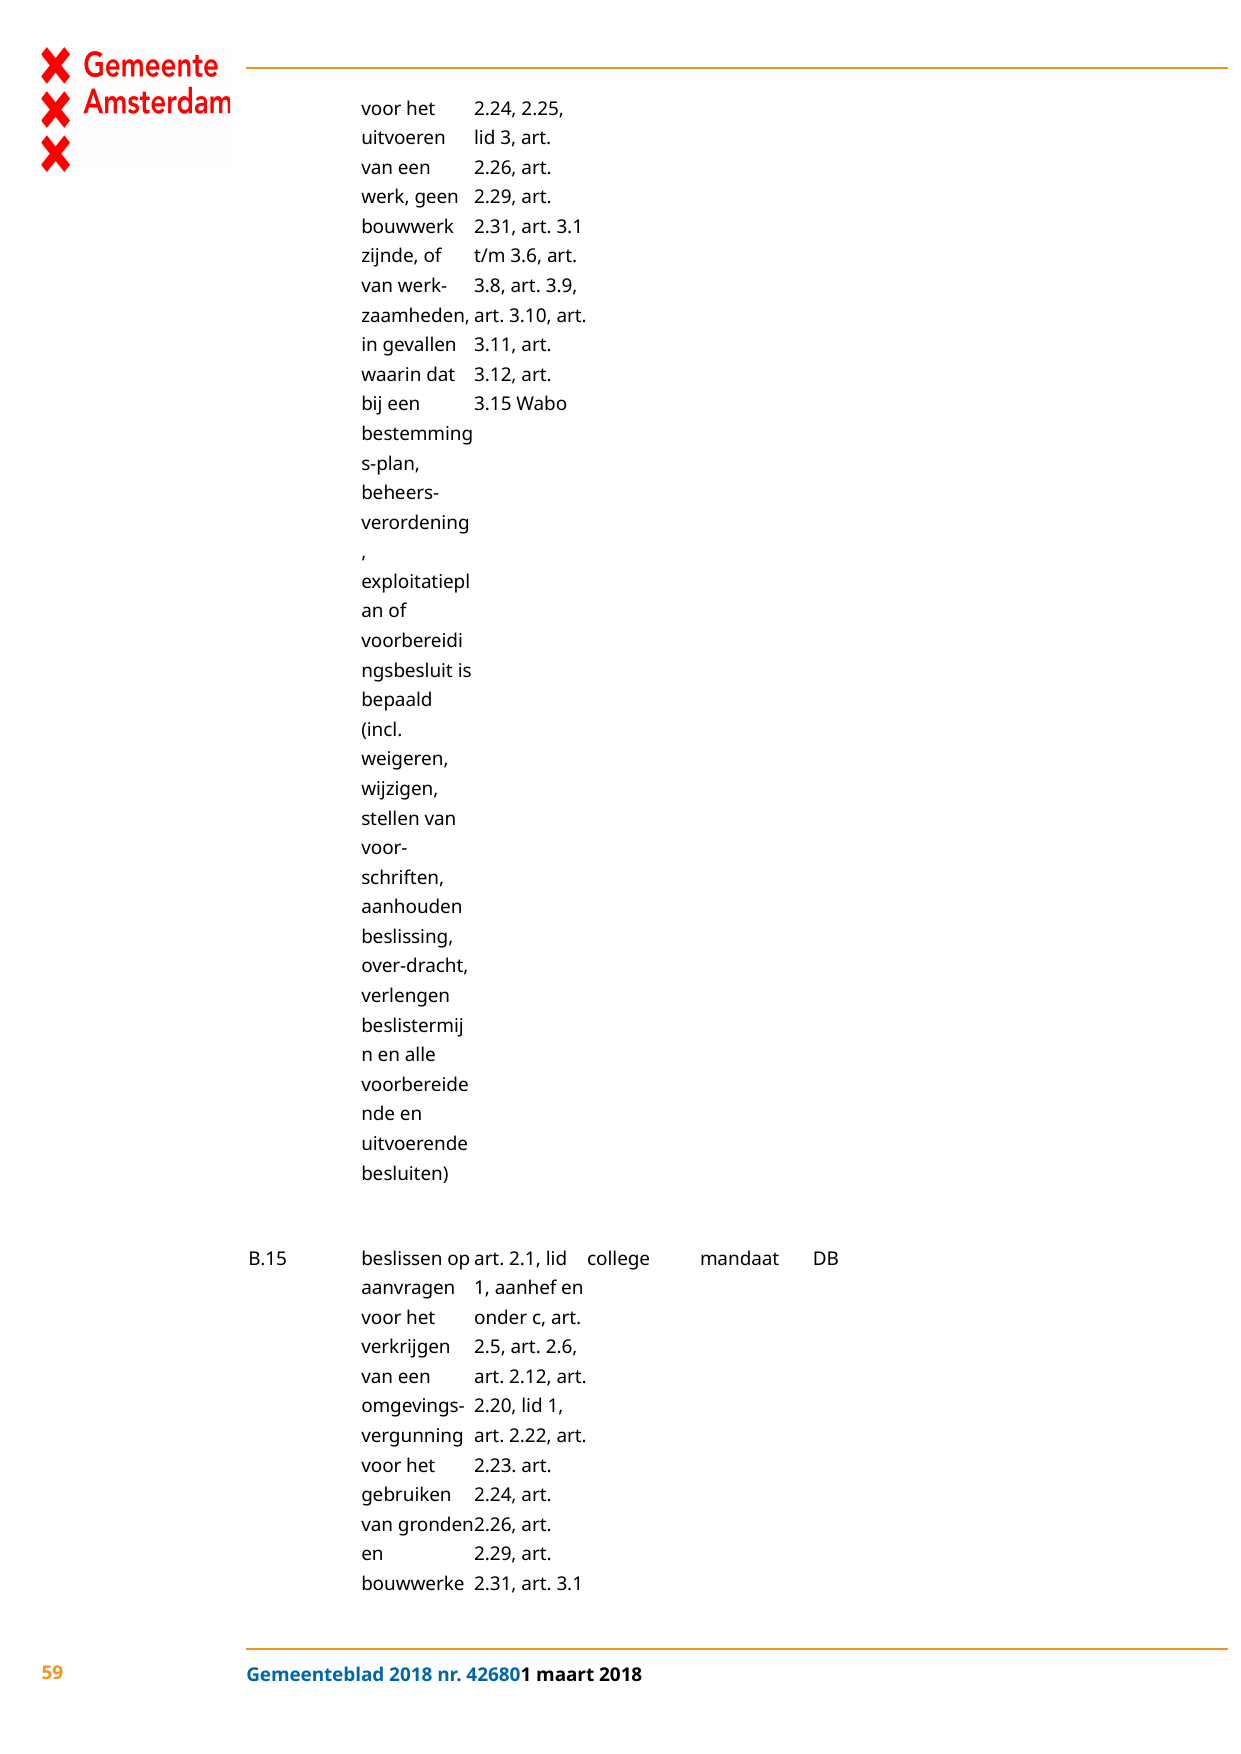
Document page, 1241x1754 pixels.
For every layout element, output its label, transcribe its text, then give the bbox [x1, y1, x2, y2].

table_cell [926, 95, 1038, 1215]
table_cell college [587, 1215, 700, 1596]
table_cell 2.24, 2.25, lid 3, art. 2.26, art. 2.29, art. 2.31, art. 3.1 t/m 3.6, art. 3.8, art. 3.9, art. 3.10, art. 3.11, art. 3.12, art. 3.15 Wabo [474, 95, 587, 1215]
table_cell [926, 1215, 1038, 1596]
table_cell [813, 95, 926, 1215]
table_cell [700, 95, 813, 1215]
table_cell [248, 95, 361, 1215]
table_cell B.15 [248, 1215, 361, 1596]
table_cell beslissen op aanvragen voor het verkrijgen van een omgevings-vergunning voor het gebruiken van gronden en bouwwerke [361, 1215, 474, 1596]
picture [41, 47, 231, 172]
table_cell mandaat [700, 1215, 813, 1596]
table_cell voor het uitvoeren van een werk, geen bouwwerk zijnde, of van werk-zaamheden, in gevallen waarin dat bij een bestemmings-plan, beheers-verordening, exploitatieplan of voorbereidingsbesluit is bepaald (incl. weigeren, wijzigen, stellen van voor-schriften, aanhouden beslissing, over-dracht, verlengen beslistermijn en alle voorbereidende en uitvoerende besluiten) [361, 95, 474, 1215]
table_cell art. 2.1, lid 1, aanhef en onder c, art. 2.5, art. 2.6, art. 2.12, art. 2.20, lid 1, art. 2.22, art. 2.23. art. 2.24, art. 2.26, art. 2.29, art. 2.31, art. 3.1 [474, 1215, 587, 1596]
table_cell [587, 95, 700, 1215]
table_cell DB [813, 1215, 926, 1596]
